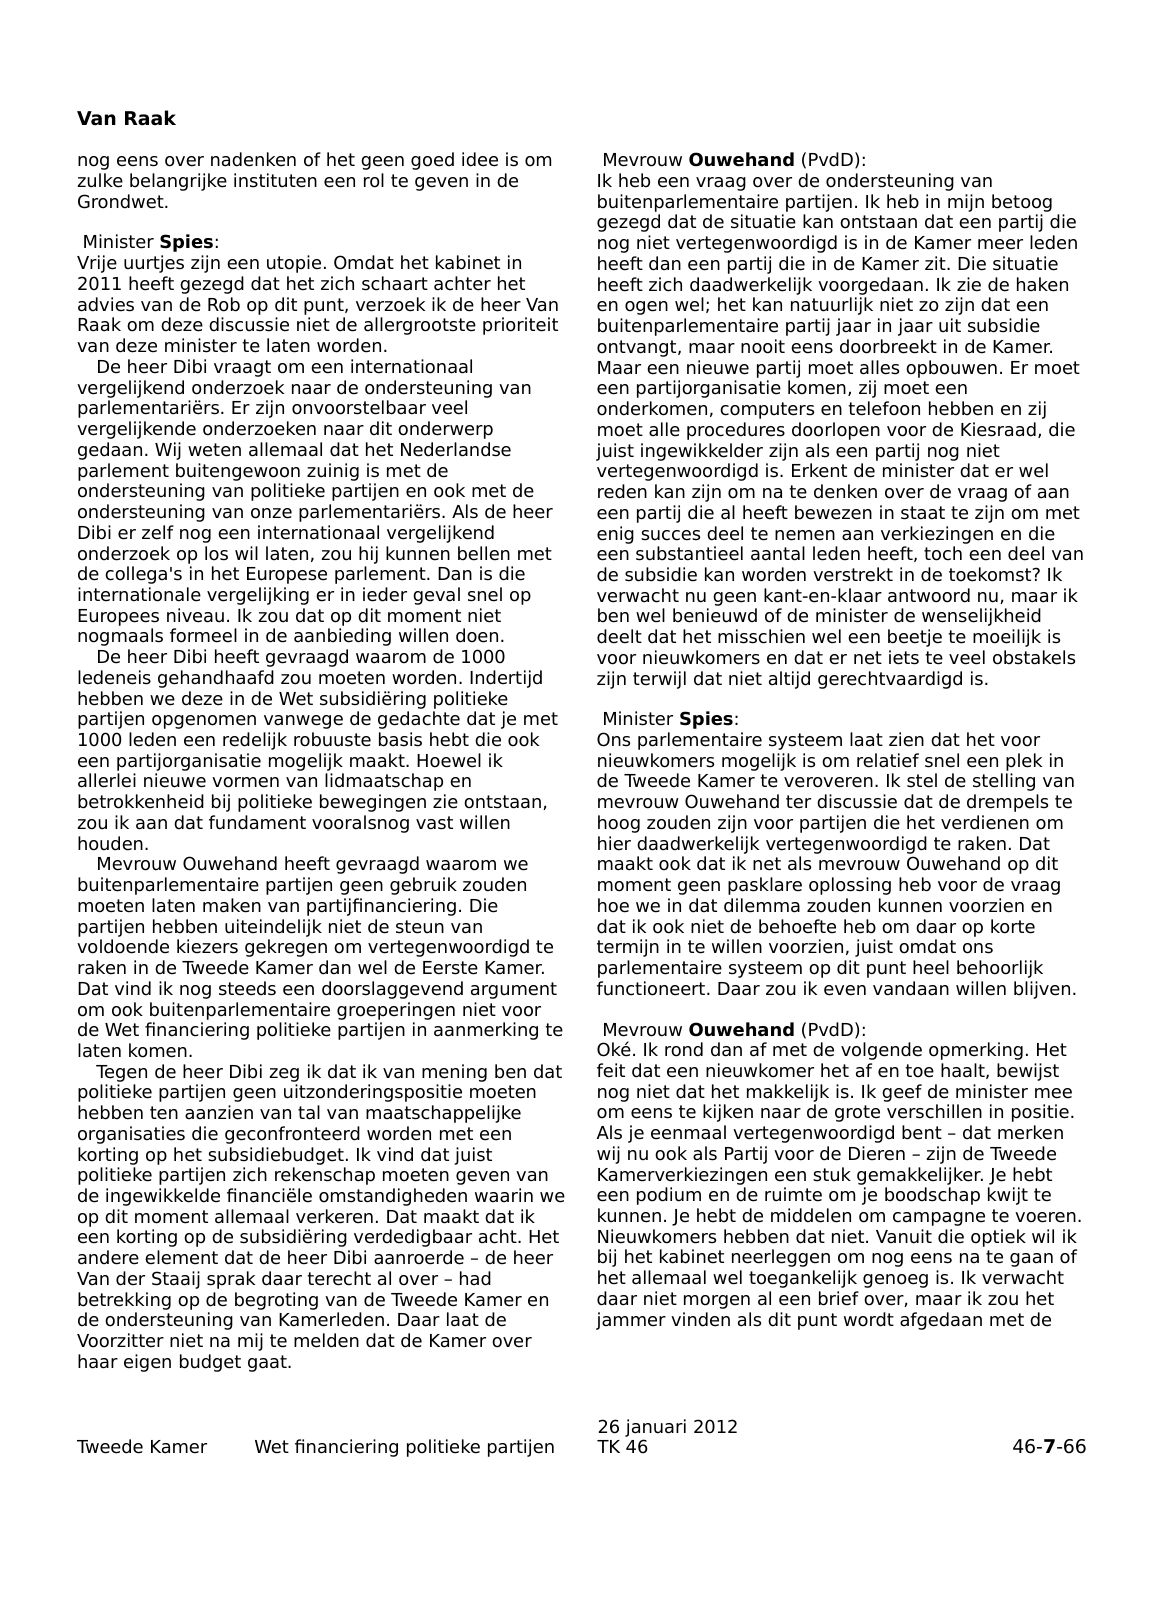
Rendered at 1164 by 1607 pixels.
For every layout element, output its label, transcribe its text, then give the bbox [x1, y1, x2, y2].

text Ik heb een vraag over de ondersteuning van buitenparlementaire partijen. Ik heb in mijn betoog gezegd dat de situatie kan ontstaan dat een partij die nog niet vertegenwoordigd is in de Kamer meer leden heeft dan een partij die in de Kamer zit. Die situatie heeft zich daadwerkelijk voorgedaan. Ik zie de haken en ogen wel; het kan natuurlijk niet zo zijn dat een buitenparlementaire partij jaar in jaar uit subsidie ontvangt, maar nooit eens doorbreekt in de Kamer. Maar een nieuwe partij moet alles opbouwen. Er moet een partijorganisatie komen, zij moet een onderkomen, computers en telefoon hebben en zij moet alle procedures doorlopen voor de Kiesraad, die juist ingewikkelder zijn als een partij nog niet vertegenwoordigd is. Erkent de minister dat er wel reden kan zijn om na te denken over de vraag of aan een partij die al heeft bewezen in staat te zijn om met enig succes deel te nemen aan verkiezingen en die een substantieel aantal leden heeft, toch een deel van de subsidie kan worden verstrekt in de toekomst? Ik verwacht nu geen kant-en-klaar antwoord nu, maar ik ben wel benieuwd of de minister de wenselijkheid deelt dat het misschien wel een beetje te moeilijk is voor nieuwkomers en dat er net iets te veel obstakels zijn terwijl dat niet altijd gerechtvaardigd is. [596, 171, 1087, 689]
text Tegen de heer Dibi zeg ik dat ik van mening ben dat politieke partijen geen uitzonderingspositie moeten hebben ten aanzien van tal van maatschappelijke organisaties die geconfronteerd worden met een korting op het subsidiebudget. Ik vind dat juist politieke partijen zich rekenschap moeten geven van de ingewikkelde financiële omstandigheden waarin we op dit moment allemaal verkeren. Dat maakt dat ik een korting op de subsidiëring verdedigbaar acht. Het andere element dat de heer Dibi aanroerde – de heer Van der Staaij sprak daar terecht al over – had betrekking op de begroting van de Tweede Kamer en de ondersteuning van Kamerleden. Daar laat de Voorzitter niet na mij te melden dat de Kamer over haar eigen budget gaat. [77, 1062, 567, 1372]
text Minister Spies: [77, 232, 567, 253]
text Minister Spies: [596, 709, 1087, 730]
text Vrije uurtjes zijn een utopie. Omdat het kabinet in 2011 heeft gezegd dat het zich schaart achter het advies van de Rob op dit punt, verzoek ik de heer Van Raak om deze discussie niet de allergrootste prioriteit van deze minister te laten worden. [77, 253, 567, 357]
text Mevrouw Ouwehand heeft gevraagd waarom we buitenparlementaire partijen geen gebruik zouden moeten laten maken van partijfinanciering. Die partijen hebben uiteindelijk niet de steun van voldoende kiezers gekregen om vertegenwoordigd te raken in de Tweede Kamer dan wel de Eerste Kamer. Dat vind ik nog steeds een doorslaggevend argument om ook buitenparlementaire groeperingen niet voor de Wet financiering politieke partijen in aanmerking te laten komen. [77, 854, 567, 1062]
text Ons parlementaire systeem laat zien dat het voor nieuwkomers mogelijk is om relatief snel een plek in de Tweede Kamer te veroveren. Ik stel de stelling van mevrouw Ouwehand ter discussie dat de drempels te hoog zouden zijn voor partijen die het verdienen om hier daadwerkelijk vertegenwoordigd te raken. Dat maakt ook dat ik net als mevrouw Ouwehand op dit moment geen pasklare oplossing heb voor de vraag hoe we in dat dilemma zouden kunnen voorzien en dat ik ook niet de behoefte heb om daar op korte termijn in te willen voorzien, juist omdat ons parlementaire systeem op dit punt heel behoorlijk functioneert. Daar zou ik even vandaan willen blijven. [596, 730, 1087, 999]
text Mevrouw Ouwehand (PvdD): [596, 1019, 1087, 1040]
text De heer Dibi heeft gevraagd waarom de 1000 ledeneis gehandhaafd zou moeten worden. Indertijd hebben we deze in de Wet subsidiëring politieke partijen opgenomen vanwege de gedachte dat je met 1000 leden een redelijk robuuste basis hebt die ook een partijorganisatie mogelijk maakt. Hoewel ik allerlei nieuwe vormen van lidmaatschap en betrokkenheid bij politieke bewegingen zie ontstaan, zou ik aan dat fundament vooralsnog vast willen houden. [77, 647, 567, 854]
text Mevrouw Ouwehand (PvdD): [596, 150, 1087, 171]
text Oké. Ik rond dan af met de volgende opmerking. Het feit dat een nieuwkomer het af en toe haalt, bewijst nog niet dat het makkelijk is. Ik geef de minister mee om eens te kijken naar de grote verschillen in positie. Als je eenmaal vertegenwoordigd bent – dat merken wij nu ook als Partij voor de Dieren – zijn de Tweede Kamerverkiezingen een stuk gemakkelijker. Je hebt een podium en de ruimte om je boodschap kwijt te kunnen. Je hebt de middelen om campagne te voeren. Nieuwkomers hebben dat niet. Vanuit die optiek wil ik bij het kabinet neerleggen om nog eens na te gaan of het allemaal wel toegankelijk genoeg is. Ik verwacht daar niet morgen al een brief over, maar ik zou het jammer vinden als dit punt wordt afgedaan met de [596, 1040, 1087, 1330]
text De heer Dibi vraagt om een internationaal vergelijkend onderzoek naar de ondersteuning van parlementariërs. Er zijn onvoorstelbaar veel vergelijkende onderzoeken naar dit onderwerp gedaan. Wij weten allemaal dat het Nederlandse parlement buitengewoon zuinig is met de ondersteuning van politieke partijen en ook met de ondersteuning van onze parlementariërs. Als de heer Dibi er zelf nog een internationaal vergelijkend onderzoek op los wil laten, zou hij kunnen bellen met de collega's in het Europese parlement. Dan is die internationale vergelijking er in ieder geval snel op Europees niveau. Ik zou dat op dit moment niet nogmaals formeel in de aanbieding willen doen. [77, 357, 567, 647]
text nog eens over nadenken of het geen goed idee is om zulke belangrijke instituten een rol te geven in de Grondwet. [77, 150, 567, 212]
